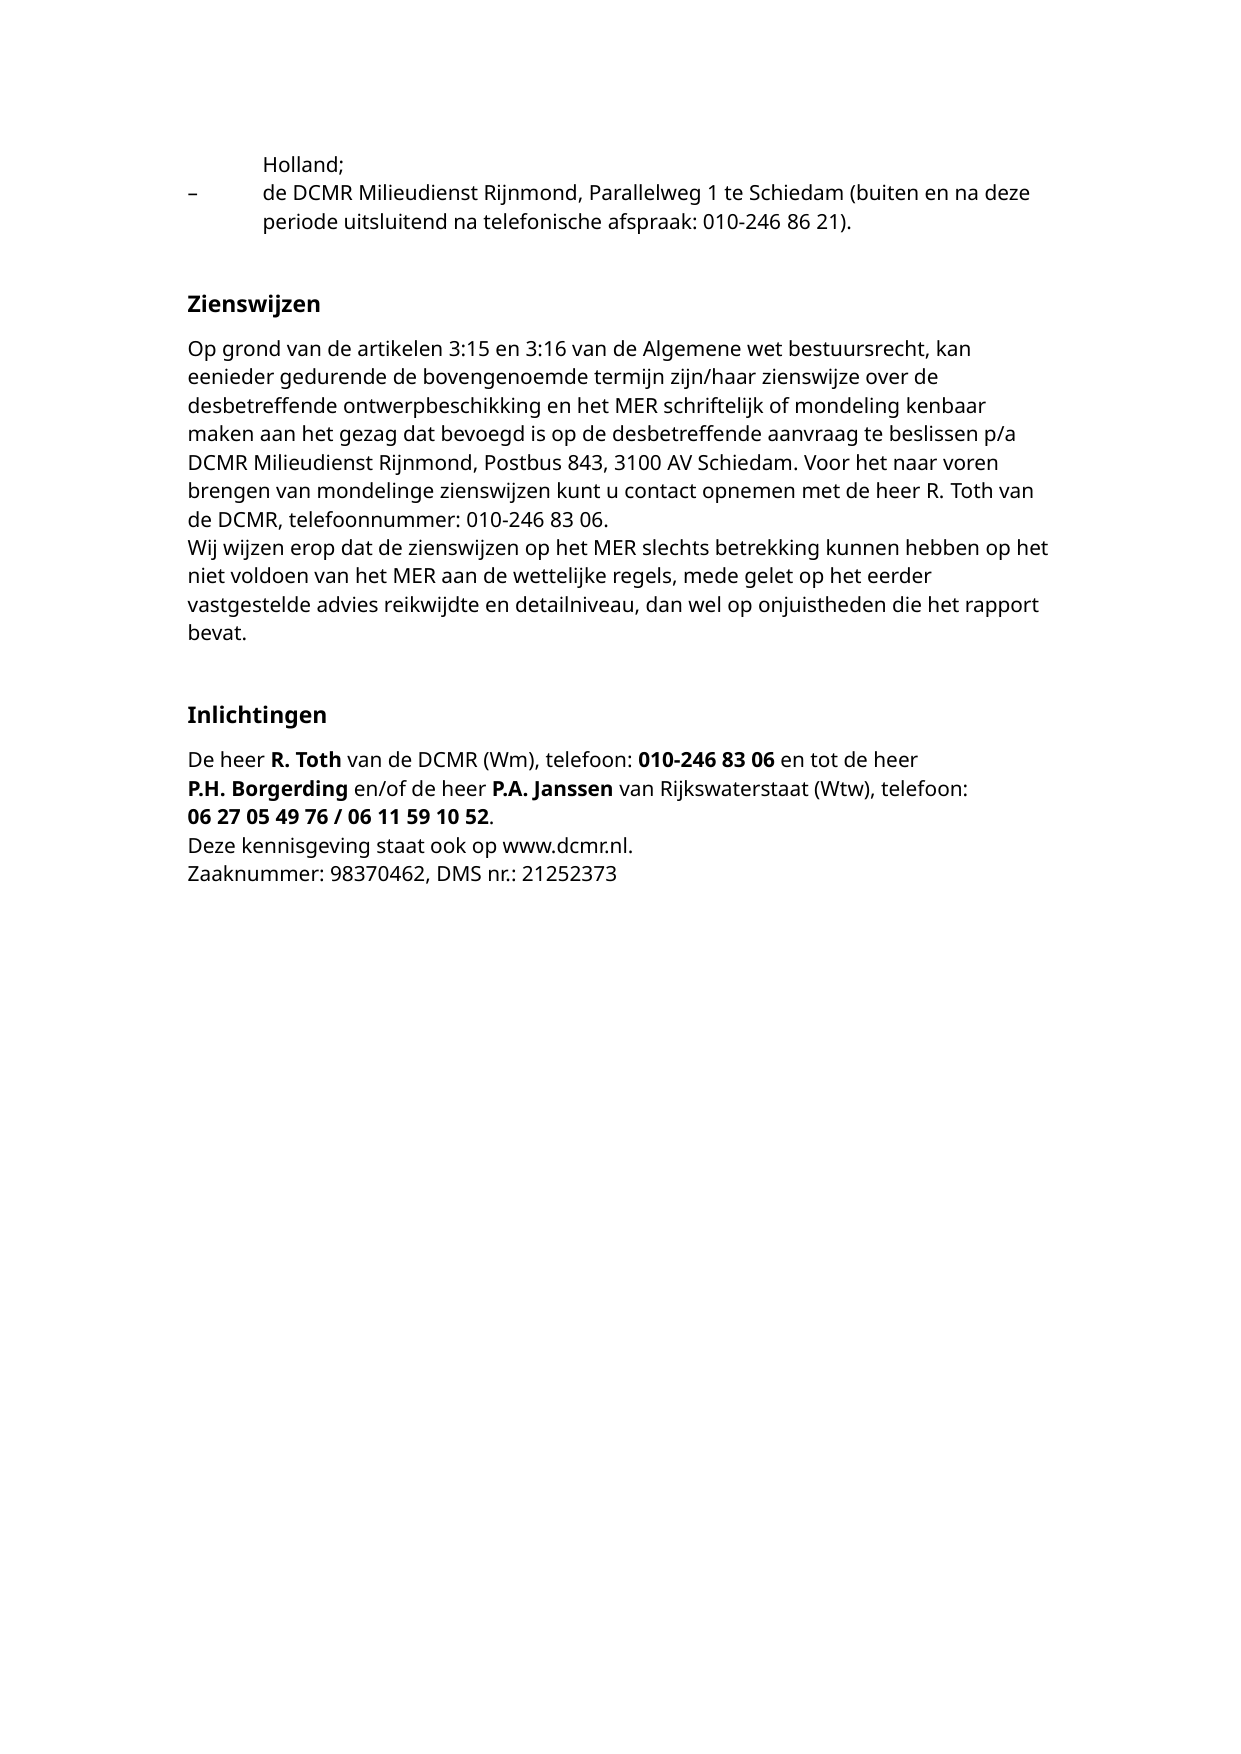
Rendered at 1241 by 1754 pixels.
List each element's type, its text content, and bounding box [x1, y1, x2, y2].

list de DCMR Milieudienst Rijnmond, Parallelweg 1 te Schiedam (buiten en na deze periode uitsluitend na telefonische afspraak: 010-246 86 21). [187, 178, 1053, 235]
text Zaaknummer: 98370462, DMS nr.: 21252373 [187, 859, 1053, 888]
text Wij wijzen erop dat de zienswijzen op het MER slechts betrekking kunnen hebben op het niet voldoen van het MER aan de wettelijke regels, mede gelet op het eerder vastgestelde advies reikwijdte en detailniveau, dan wel op onjuistheden die het rapport bevat. [187, 533, 1053, 647]
text Op grond van de artikelen 3:15 en 3:16 van de Algemene wet bestuursrecht, kan eenieder gedurende de bovengenoemde termijn zijn/haar zienswijze over de desbetreffende ontwerpbeschikking en het MER schriftelijk of mondeling kenbaar maken aan het gezag dat bevoegd is op de desbetreffende aanvraag te beslissen p/a DCMR Milieudienst Rijnmond, Postbus 843, 3100 AV Schiedam. Voor het naar voren brengen van mondelinge zienswijzen kunt u contact opnemen met de heer R. Toth van de DCMR, telefoonnummer: 010-246 83 06. [187, 334, 1053, 533]
subtitle Inlichtingen [187, 699, 1053, 731]
subtitle Zienswijzen [187, 288, 1053, 319]
text Deze kennisgeving staat ook op www.dcmr.nl. [187, 831, 1053, 859]
list Holland; [187, 150, 1053, 178]
text De heer R. Toth van de DCMR (Wm), telefoon: 010-246 83 06 en tot de heer P.H. Borgerding en/of de heer P.A. Janssen van Rijkswaterstaat (Wtw), telefoon: 06 27 05 49 76 / 06 11 59 10 52. [187, 746, 1053, 831]
